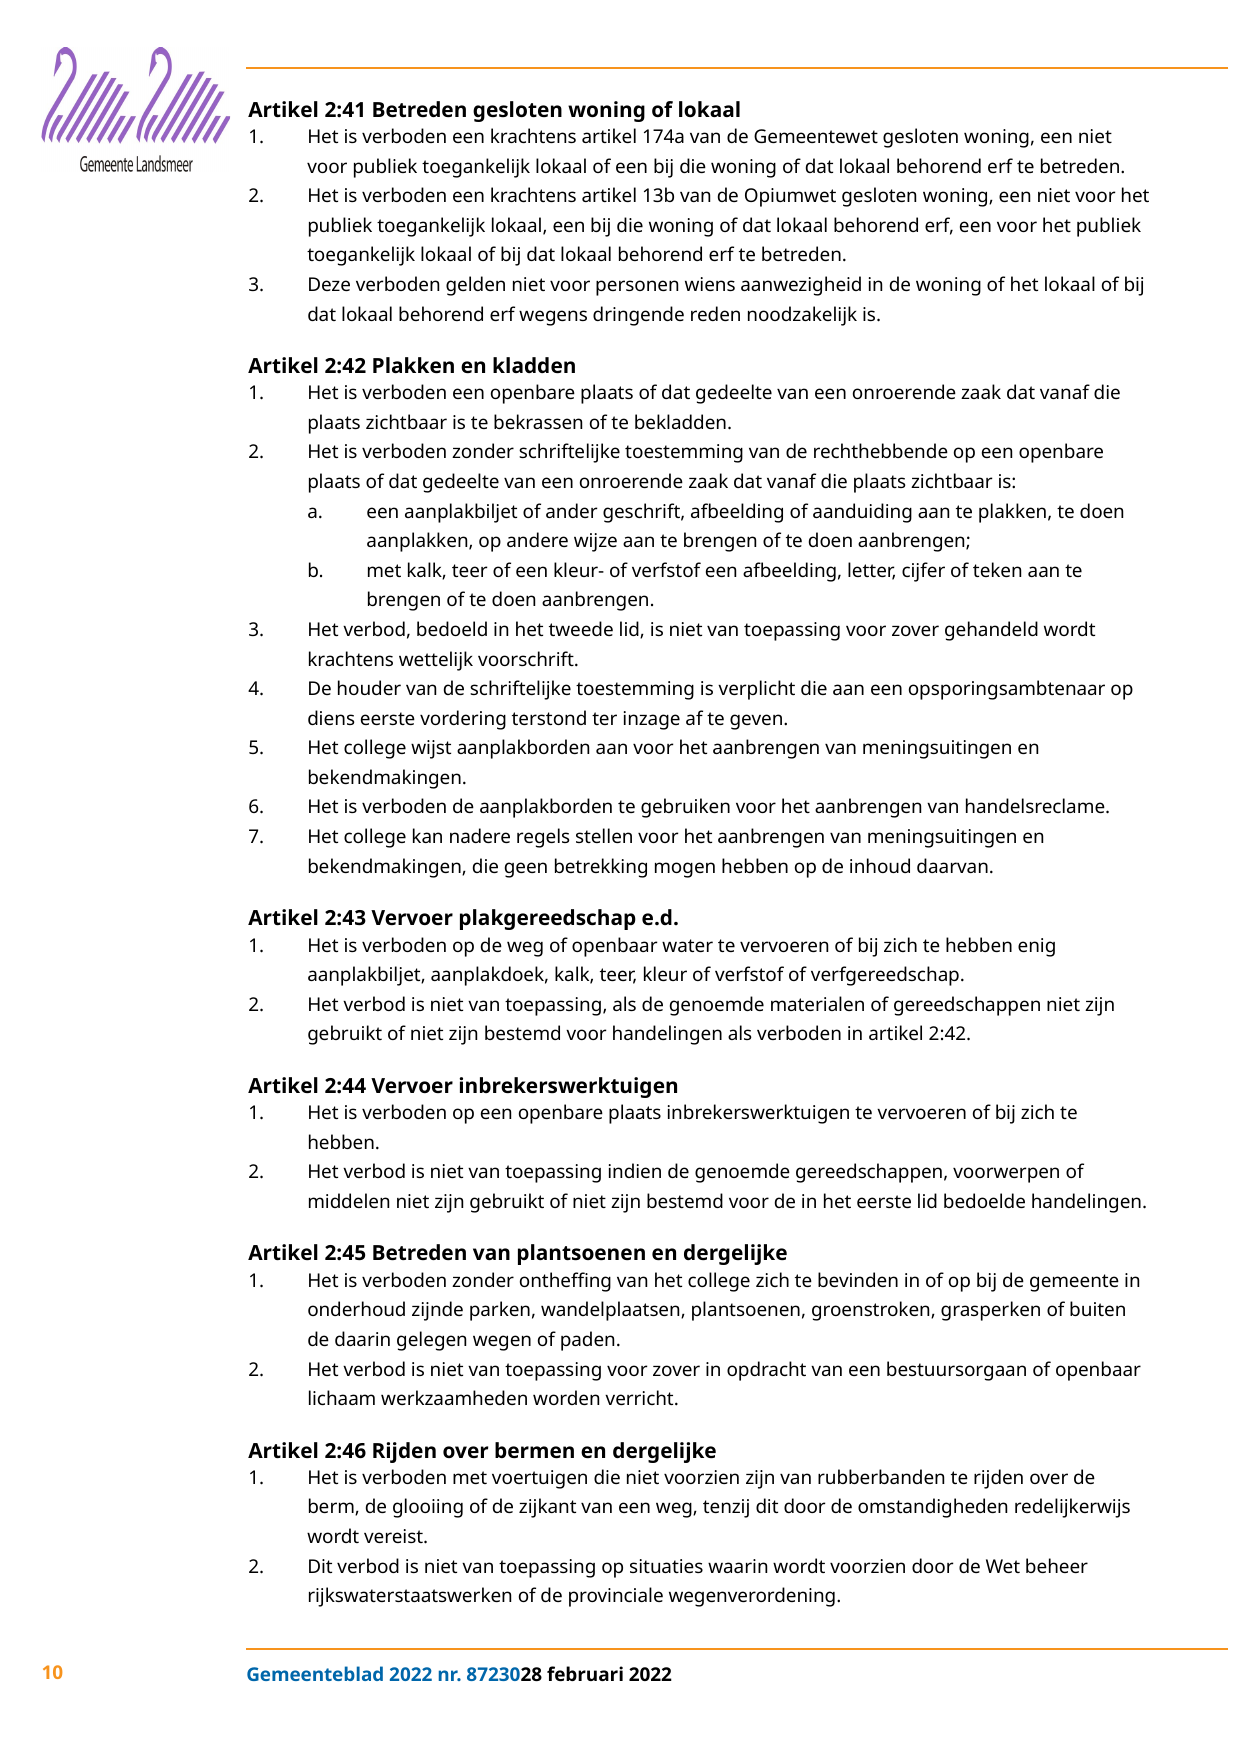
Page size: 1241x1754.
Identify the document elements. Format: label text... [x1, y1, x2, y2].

text Artikel 2:45 Betreden van plantsoenen en dergelijke [248, 1238, 1152, 1267]
list Het college kan nadere regels stellen voor het aanbrengen van meningsuitingen en bekendmakingen, die geen betrekking mogen hebben op de inhoud daarvan. [248, 823, 1152, 879]
list Het verbod is niet van toepassing voor zover in opdracht van een bestuursorgaan of openbaar lichaam werkzaamheden worden verricht. [248, 1356, 1152, 1411]
list Het is verboden een krachtens artikel 174a van de Gemeentewet gesloten woning, een niet voor publiek toegankelijk lokaal of een bij die woning of dat lokaal behorend erf te betreden. [248, 123, 1152, 178]
list Deze verboden gelden niet voor personen wiens aanwezigheid in de woning of het lokaal of bij dat lokaal behorend erf wegens dringende reden noodzakelijk is. [248, 271, 1152, 326]
text Artikel 2:46 Rijden over bermen en dergelijke [248, 1436, 1152, 1464]
text Artikel 2:43 Vervoer plakgereedschap e.d. [248, 903, 1152, 932]
list met kalk, teer of een kleur- of verfstof een afbeelding, letter, cijfer of teken aan te brengen of te doen aanbrengen. [307, 557, 1152, 612]
list De houder van de schriftelijke toestemming is verplicht die aan een opsporingsambtenaar op diens eerste vordering terstond ter inzage af te geven. [248, 675, 1152, 731]
list Het college wijst aanplakborden aan voor het aanbrengen van meningsuitingen en bekendmakingen. [248, 734, 1152, 790]
text Artikel 2:41 Betreden gesloten woning of lokaal [248, 95, 1152, 123]
list Het is verboden zonder ontheffing van het college zich te bevinden in of op bij de gemeente in onderhoud zijnde parken, wandelplaatsen, plantsoenen, groenstroken, grasperken of buiten de daarin gelegen wegen of paden. [248, 1267, 1152, 1352]
list Het verbod, bedoeld in het tweede lid, is niet van toepassing voor zover gehandeld wordt krachtens wettelijk voorschrift. [248, 616, 1152, 672]
list een aanplakbiljet of ander geschrift, afbeelding of aanduiding aan te plakken, te doen aanplakken, op andere wijze aan te brengen of te doen aanbrengen; [307, 498, 1152, 553]
text Artikel 2:44 Vervoer inbrekerswerktuigen [248, 1071, 1152, 1099]
list Het is verboden op een openbare plaats inbrekerswerktuigen te vervoeren of bij zich te hebben. [248, 1099, 1152, 1155]
list Het is verboden de aanplakborden te gebruiken voor het aanbrengen van handelsreclame. [248, 794, 1152, 819]
picture [41, 47, 231, 172]
list Het is verboden met voertuigen die niet voorzien zijn van rubberbanden te rijden over de berm, de glooiing of de zijkant van een weg, tenzij dit door de omstandigheden redelijkerwijs wordt vereist. [248, 1464, 1152, 1549]
list Het verbod is niet van toepassing indien de genoemde gereedschappen, voorwerpen of middelen niet zijn gebruikt of niet zijn bestemd voor de in het eerste lid bedoelde handelingen. [248, 1158, 1152, 1214]
text Artikel 2:42 Plakken en kladden [248, 351, 1152, 379]
list Het is verboden een openbare plaats of dat gedeelte van een onroerende zaak dat vanaf die plaats zichtbaar is te bekrassen of te bekladden. [248, 379, 1152, 435]
list Het is verboden op de weg of openbaar water te vervoeren of bij zich te hebben enig aanplakbiljet, aanplakdoek, kalk, teer, kleur of verfstof of verfgereedschap. [248, 932, 1152, 987]
list Het is verboden een krachtens artikel 13b van de Opiumwet gesloten woning, een niet voor het publiek toegankelijk lokaal, een bij die woning of dat lokaal behorend erf, een voor het publiek toegankelijk lokaal of bij dat lokaal behorend erf te betreden. [248, 182, 1152, 267]
list Dit verbod is niet van toepassing op situaties waarin wordt voorzien door de Wet beheer rijkswaterstaatswerken of de provinciale wegenverordening. [248, 1553, 1152, 1608]
list Het is verboden zonder schriftelijke toestemming van de rechthebbende op een openbare plaats of dat gedeelte van een onroerende zaak dat vanaf die plaats zichtbaar is: [248, 439, 1152, 494]
list Het verbod is niet van toepassing, als de genoemde materialen of gereedschappen niet zijn gebruikt of niet zijn bestemd voor handelingen als verboden in artikel 2:42. [248, 991, 1152, 1046]
